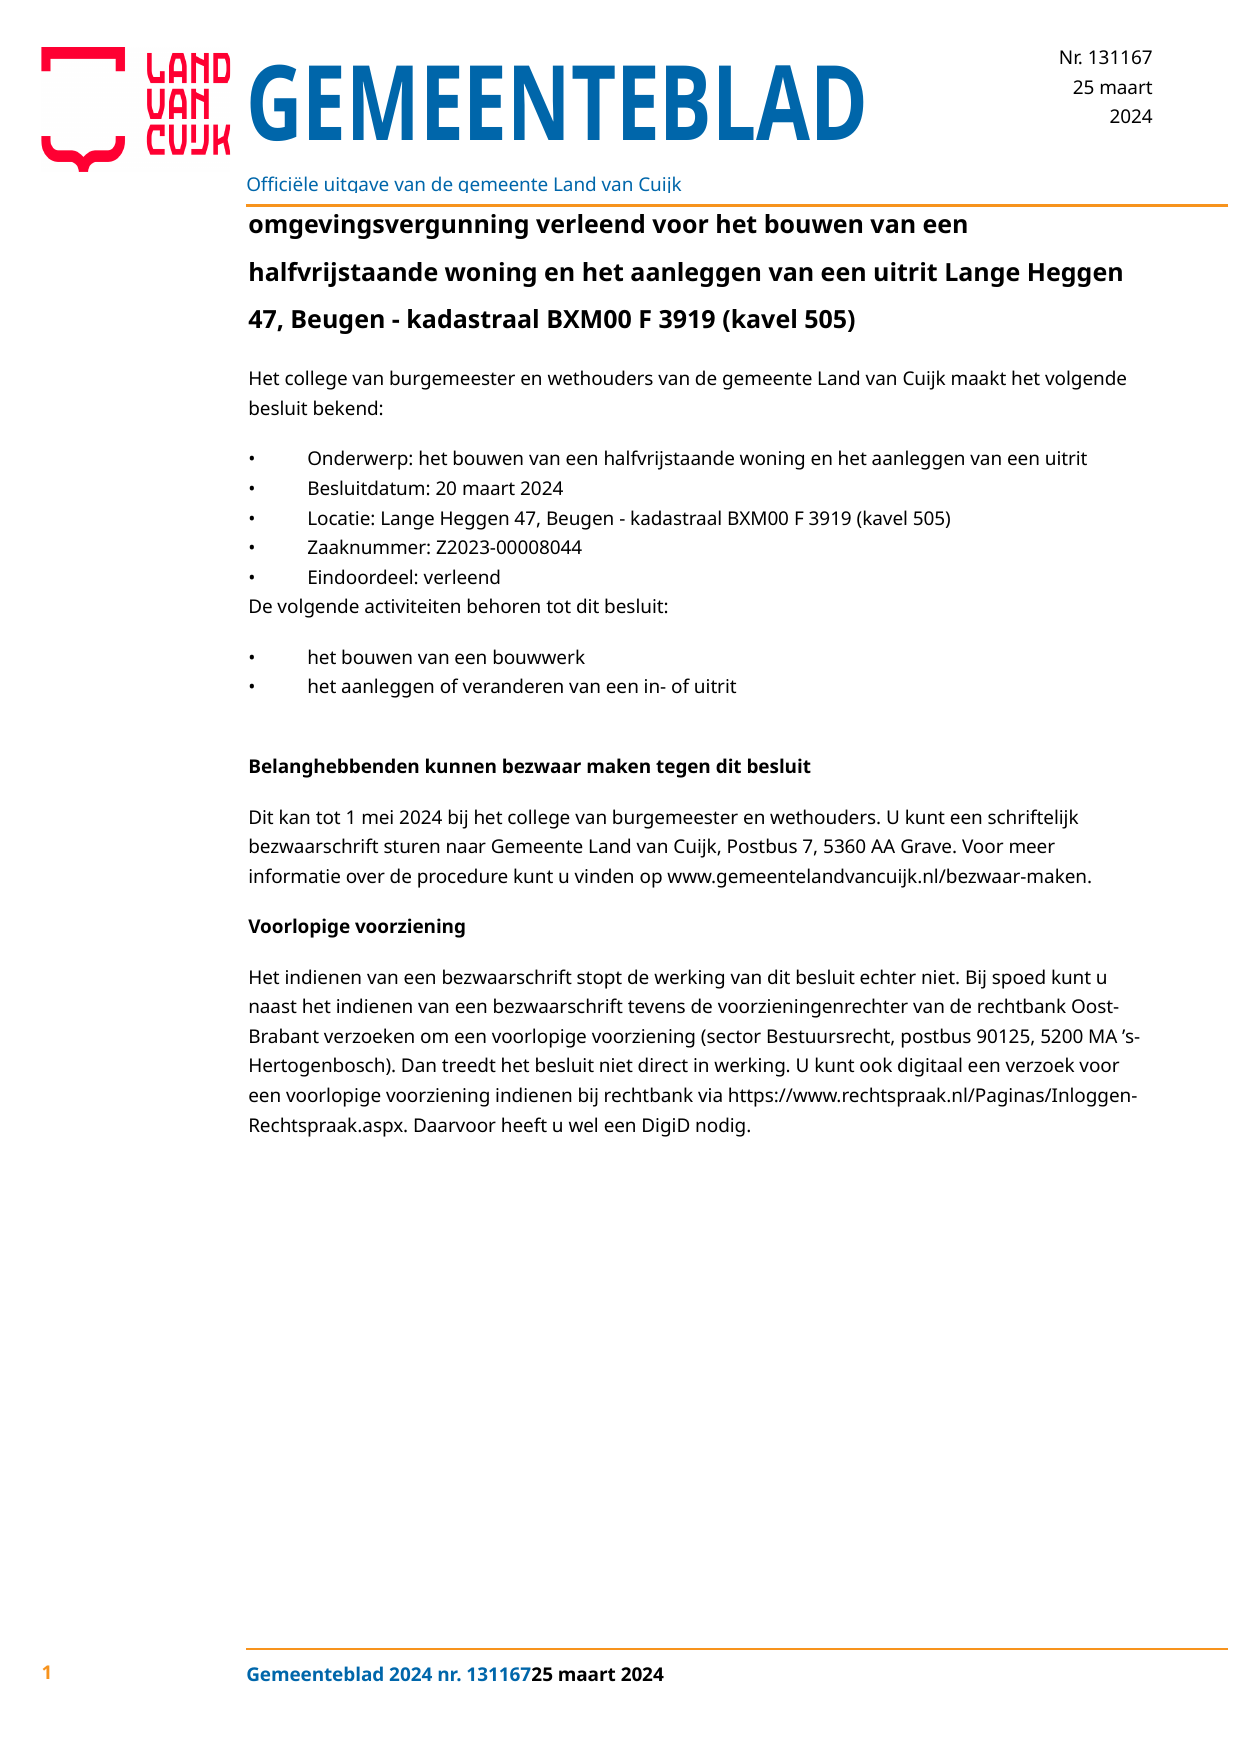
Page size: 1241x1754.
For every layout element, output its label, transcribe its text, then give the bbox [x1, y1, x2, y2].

list Onderwerp: het bouwen van een halfvrijstaande woning en het aanleggen van een uitrit [248, 446, 1152, 471]
list het aanleggen of veranderen van een in- of uitrit [248, 673, 1152, 699]
text Dit kan tot 1 mei 2024 bij het college van burgemeester en wethouders. U kunt een schriftelijk bezwaarschrift sturen naar Gemeente Land van Cuijk, Postbus 7, 5360 AA Grave. Voor meer informatie over de procedure kunt u vinden op www.gemeentelandvancuijk.nl/bezwaar-maken. [248, 804, 1152, 889]
text Het indienen van een bezwaarschrift stopt de werking van dit besluit echter niet. Bij spoed kunt u naast het indienen van een bezwaarschrift tevens de voorzieningenrechter van de rechtbank Oost-Brabant verzoeken om een voorlopige voorziening (sector Bestuursrecht, postbus 90125, 5200 MA ’s-Hertogenbosch). Dan treedt het besluit niet direct in werking. U kunt ook digitaal een verzoek voor een voorlopige voorziening indienen bij rechtbank via https://www.rechtspraak.nl/Paginas/Inloggen-Rechtspraak.aspx. Daarvoor heeft u wel een DigiD nodig. [248, 964, 1152, 1137]
text Het college van burgemeester en wethouders van de gemeente Land van Cuijk maakt het volgende besluit bekend: [248, 366, 1152, 421]
text Belanghebbenden kunnen bezwaar maken tegen dit besluit [248, 753, 1152, 779]
text Voorlopige voorziening [248, 913, 1152, 939]
list Locatie: Lange Heggen 47, Beugen - kadastraal BXM00 F 3919 (kavel 505) [248, 505, 1152, 530]
picture [41, 47, 231, 172]
list het bouwen van een bouwwerk [248, 644, 1152, 669]
text De volgende activiteiten behoren tot dit besluit: [248, 593, 1152, 619]
text omgevingsvergunning verleend voor het bouwen van een halfvrijstaande woning en het aanleggen van een uitrit Lange Heggen 47, Beugen - kadastraal BXM00 F 3919 (kavel 505) [248, 207, 1152, 336]
list Besluitdatum: 20 maart 2024 [248, 475, 1152, 501]
list Zaaknummer: Z2023-00008044 [248, 534, 1152, 560]
list Eindoordeel: verleend [248, 564, 1152, 589]
